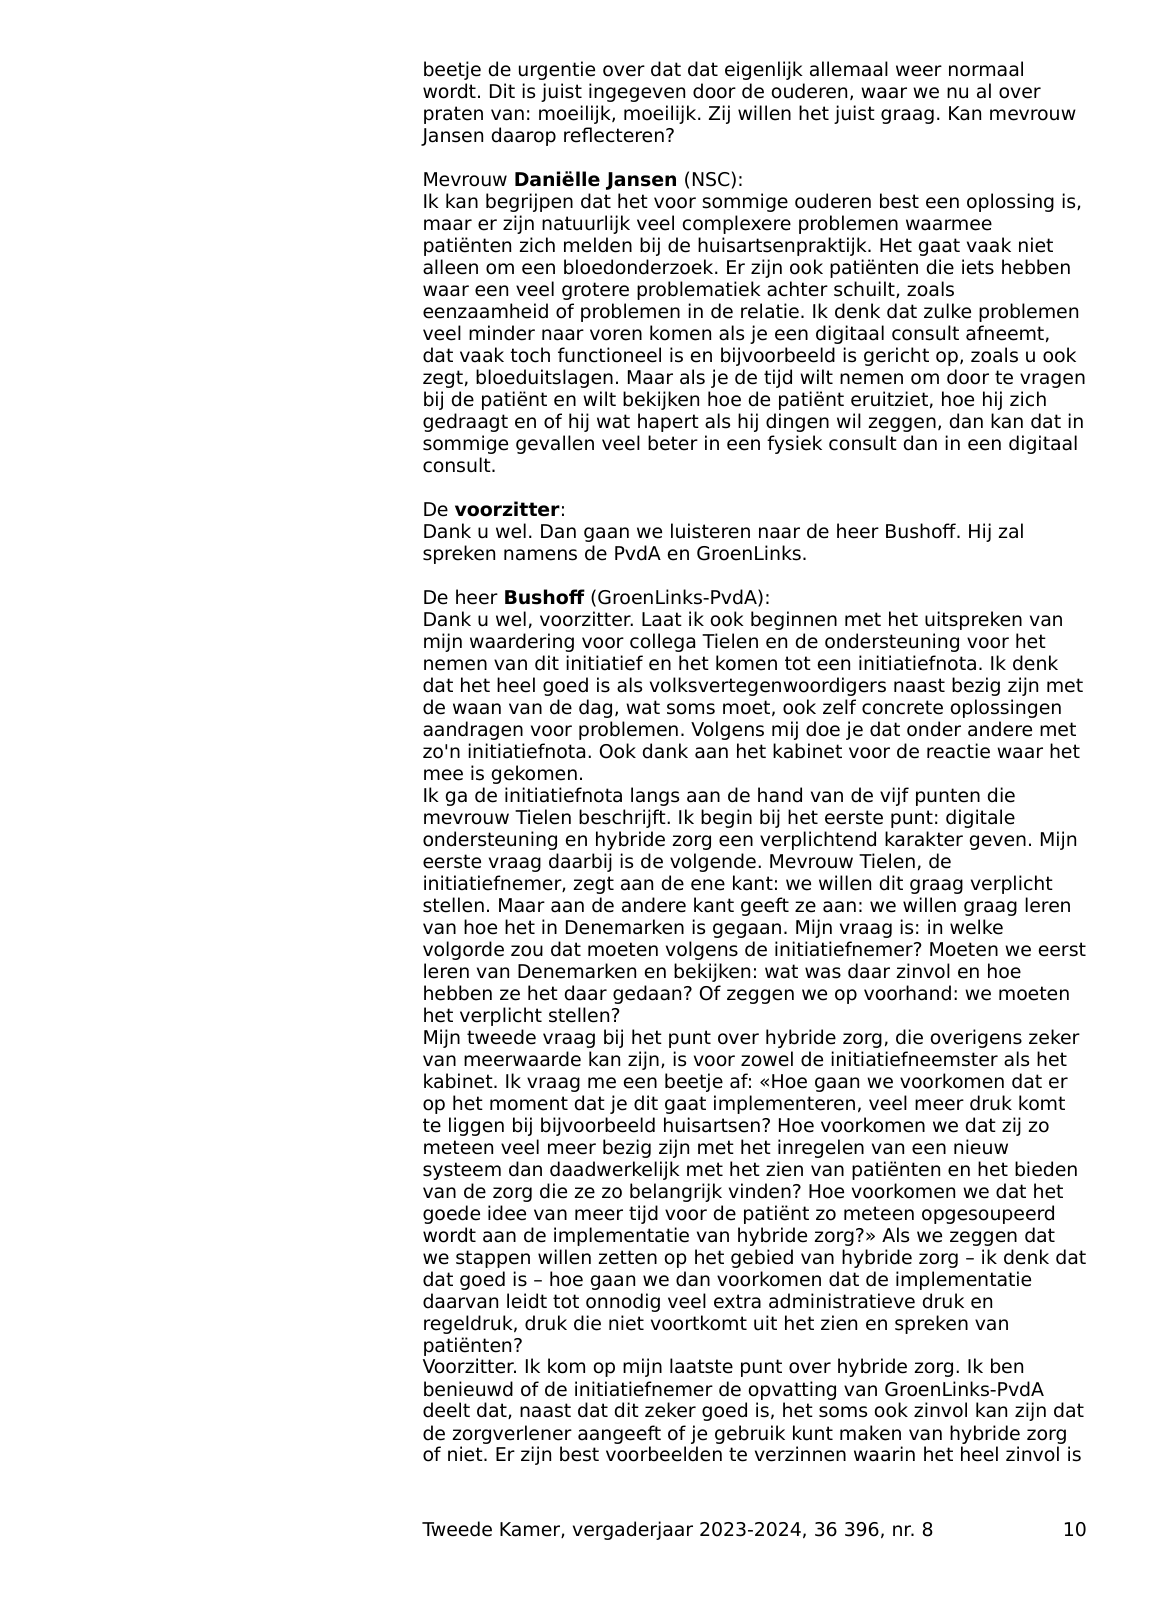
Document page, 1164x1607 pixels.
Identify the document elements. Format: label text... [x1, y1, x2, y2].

text Mevrouw Daniëlle Jansen (NSC): [422, 169, 1087, 191]
text Mijn tweede vraag bij het punt over hybride zorg, die overigens zeker van meerwaarde kan zijn, is voor zowel de initiatiefneemster als het kabinet. Ik vraag me een beetje af: «Hoe gaan we voorkomen dat er op het moment dat je dit gaat implementeren, veel meer druk komt te liggen bij bijvoorbeeld huisartsen? Hoe voorkomen we dat zij zo meteen veel meer bezig zijn met het inregelen van een nieuw systeem dan daadwerkelijk met het zien van patiënten en het bieden van de zorg die ze zo belangrijk vinden? Hoe voorkomen we dat het goede idee van meer tijd voor de patiënt zo meteen opgesoupeerd wordt aan de implementatie van hybride zorg?» Als we zeggen dat we stappen willen zetten op het gebied van hybride zorg – ik denk dat dat goed is – hoe gaan we dan voorkomen dat de implementatie daarvan leidt tot onnodig veel extra administratieve druk en regeldruk, druk die niet voortkomt uit het zien en spreken van patiënten? [422, 1027, 1087, 1356]
text Dank u wel. Dan gaan we luisteren naar de heer Bushoff. Hij zal spreken namens de PvdA en GroenLinks. [422, 521, 1087, 565]
text De voorzitter: [422, 499, 1087, 521]
text Ik kan begrijpen dat het voor sommige ouderen best een oplossing is, maar er zijn natuurlijk veel complexere problemen waarmee patiënten zich melden bij de huisartsenpraktijk. Het gaat vaak niet alleen om een bloedonderzoek. Er zijn ook patiënten die iets hebben waar een veel grotere problematiek achter schuilt, zoals eenzaamheid of problemen in de relatie. Ik denk dat zulke problemen veel minder naar voren komen als je een digitaal consult afneemt, dat vaak toch functioneel is en bijvoorbeeld is gericht op, zoals u ook zegt, bloeduitslagen. Maar als je de tijd wilt nemen om door te vragen bij de patiënt en wilt bekijken hoe de patiënt eruitziet, hoe hij zich gedraagt en of hij wat hapert als hij dingen wil zeggen, dan kan dat in sommige gevallen veel beter in een fysiek consult dan in een digitaal consult. [422, 191, 1087, 477]
text Voorzitter. Ik kom op mijn laatste punt over hybride zorg. Ik ben benieuwd of de initiatiefnemer de opvatting van GroenLinks-PvdA deelt dat, naast dat dit zeker goed is, het soms ook zinvol kan zijn dat de zorgverlener aangeeft of je gebruik kunt maken van hybride zorg of niet. Er zijn best voorbeelden te verzinnen waarin het heel zinvol is [422, 1356, 1087, 1466]
text Dank u wel, voorzitter. Laat ik ook beginnen met het uitspreken van mijn waardering voor collega Tielen en de ondersteuning voor het nemen van dit initiatief en het komen tot een initiatiefnota. Ik denk dat het heel goed is als volksvertegenwoordigers naast bezig zijn met de waan van de dag, wat soms moet, ook zelf concrete oplossingen aandragen voor problemen. Volgens mij doe je dat onder andere met zo'n initiatiefnota. Ook dank aan het kabinet voor de reactie waar het mee is gekomen. [422, 609, 1087, 785]
text beetje de urgentie over dat dat eigenlijk allemaal weer normaal wordt. Dit is juist ingegeven door de ouderen, waar we nu al over praten van: moeilijk, moeilijk. Zij willen het juist graag. Kan mevrouw Jansen daarop reflecteren? [422, 59, 1087, 147]
text De heer Bushoff (GroenLinks-PvdA): [422, 587, 1087, 609]
text Ik ga de initiatiefnota langs aan de hand van de vijf punten die mevrouw Tielen beschrijft. Ik begin bij het eerste punt: digitale ondersteuning en hybride zorg een verplichtend karakter geven. Mijn eerste vraag daarbij is de volgende. Mevrouw Tielen, de initiatiefnemer, zegt aan de ene kant: we willen dit graag verplicht stellen. Maar aan de andere kant geeft ze aan: we willen graag leren van hoe het in Denemarken is gegaan. Mijn vraag is: in welke volgorde zou dat moeten volgens de initiatiefnemer? Moeten we eerst leren van Denemarken en bekijken: wat was daar zinvol en hoe hebben ze het daar gedaan? Of zeggen we op voorhand: we moeten het verplicht stellen? [422, 785, 1087, 1027]
